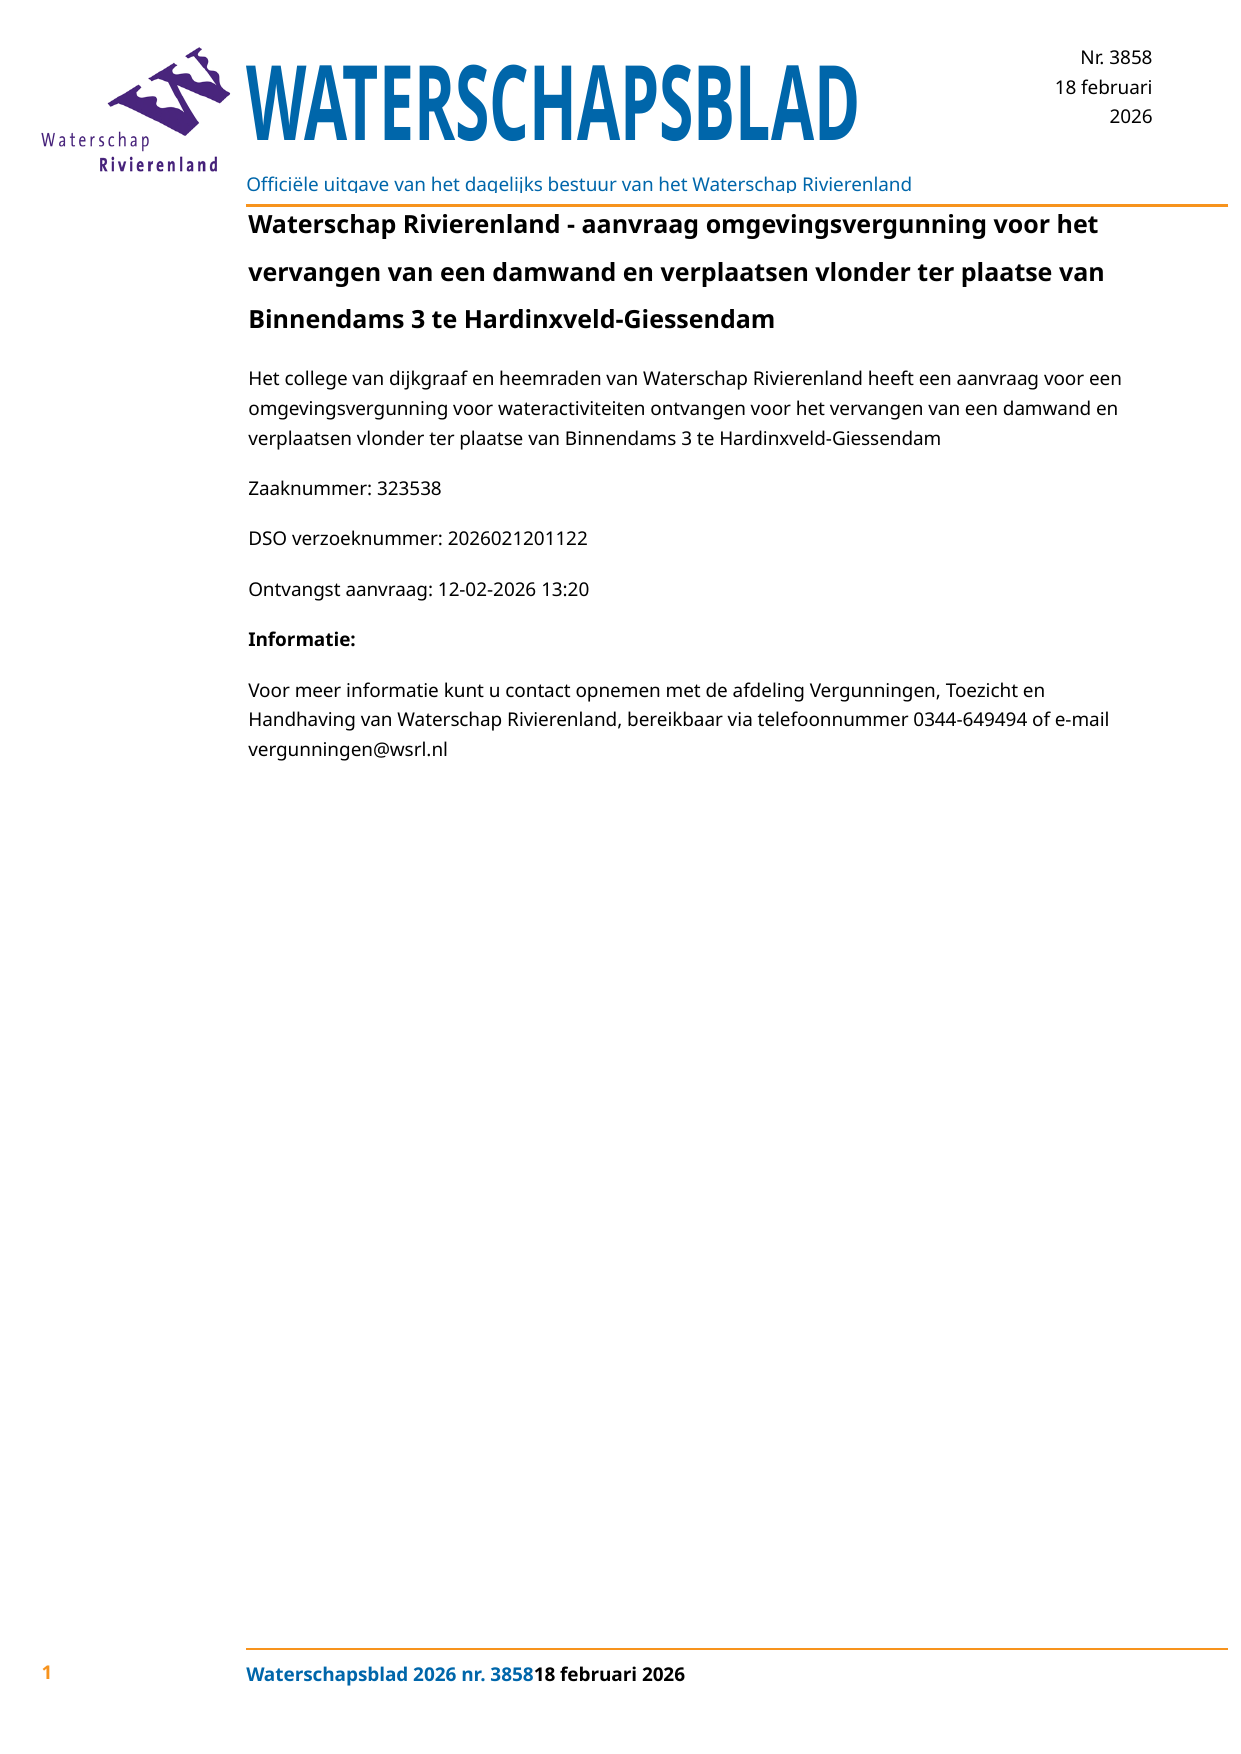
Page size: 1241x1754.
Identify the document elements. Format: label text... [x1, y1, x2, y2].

picture [41, 47, 231, 172]
text Ontvangst aanvraag: 12-02-2026 13:20 [248, 576, 1152, 602]
text Voor meer informatie kunt u contact opnemen met de afdeling Vergunningen, Toezicht en Handhaving van Waterschap Rivierenland, bereikbaar via telefoonnummer 0344-649494 of e-mail vergunningen@wsrl.nl [248, 677, 1152, 762]
text Waterschap Rivierenland - aanvraag omgevingsvergunning voor het vervangen van een damwand en verplaatsen vlonder ter plaatse van Binnendams 3 te Hardinxveld-Giessendam [248, 207, 1152, 336]
text Het college van dijkgraaf en heemraden van Waterschap Rivierenland heeft een aanvraag voor een omgevingsvergunning voor wateractiviteiten ontvangen voor het vervangen van een damwand en verplaatsen vlonder ter plaatse van Binnendams 3 te Hardinxveld-Giessendam [248, 366, 1152, 450]
text DSO verzoeknummer: 2026021201122 [248, 526, 1152, 551]
text Informatie: [248, 626, 1152, 652]
text Zaaknummer: 323538 [248, 475, 1152, 501]
